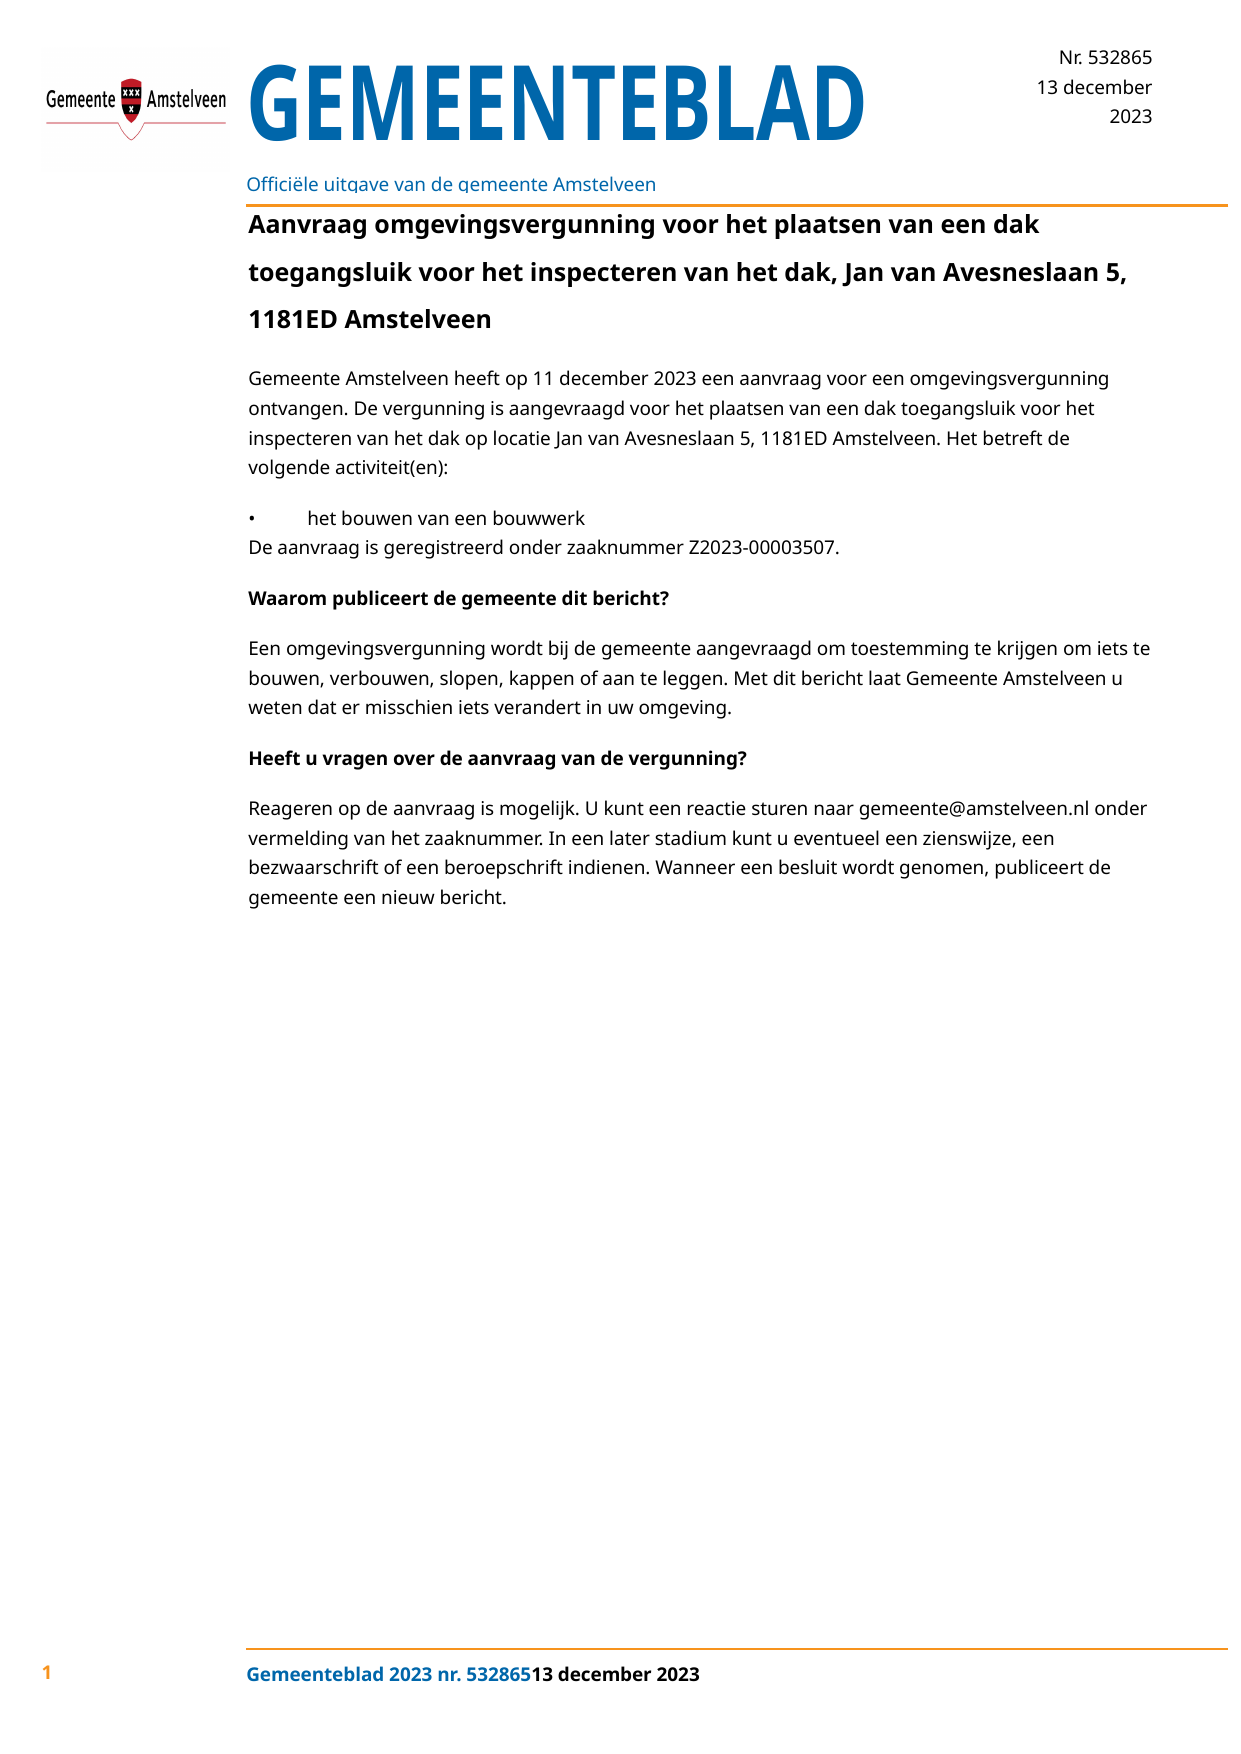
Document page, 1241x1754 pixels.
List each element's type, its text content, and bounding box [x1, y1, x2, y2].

text Gemeente Amstelveen heeft op 11 december 2023 een aanvraag voor een omgevingsvergunning ontvangen. De vergunning is aangevraagd voor het plaatsen van een dak toegangsluik voor het inspecteren van het dak op locatie Jan van Avesneslaan 5, 1181ED Amstelveen. Het betreft de volgende activiteit(en): [248, 366, 1152, 480]
text Heeft u vragen over de aanvraag van de vergunning? [248, 745, 1152, 770]
text Reageren op de aanvraag is mogelijk. U kunt een reactie sturen naar gemeente@amstelveen.nl onder vermelding van het zaaknummer. In een later stadium kunt u eventueel een zienswijze, een bezwaarschrift of een beroepschrift indienen. Wanneer een besluit wordt genomen, publiceert de gemeente een nieuw bericht. [248, 795, 1152, 909]
text Waarom publiceert de gemeente dit bericht? [248, 585, 1152, 610]
picture [41, 47, 231, 172]
text Een omgevingsvergunning wordt bij de gemeente aangevraagd om toestemming te krijgen om iets te bouwen, verbouwen, slopen, kappen of aan te leggen. Met dit bericht laat Gemeente Amstelveen u weten dat er misschien iets verandert in uw omgeving. [248, 635, 1152, 720]
text Aanvraag omgevingsvergunning voor het plaatsen van een dak toegangsluik voor het inspecteren van het dak, Jan van Avesneslaan 5, 1181ED Amstelveen [248, 207, 1152, 336]
text De aanvraag is geregistreerd onder zaaknummer Z2023-00003507. [248, 534, 1152, 560]
list het bouwen van een bouwwerk [248, 505, 1152, 530]
